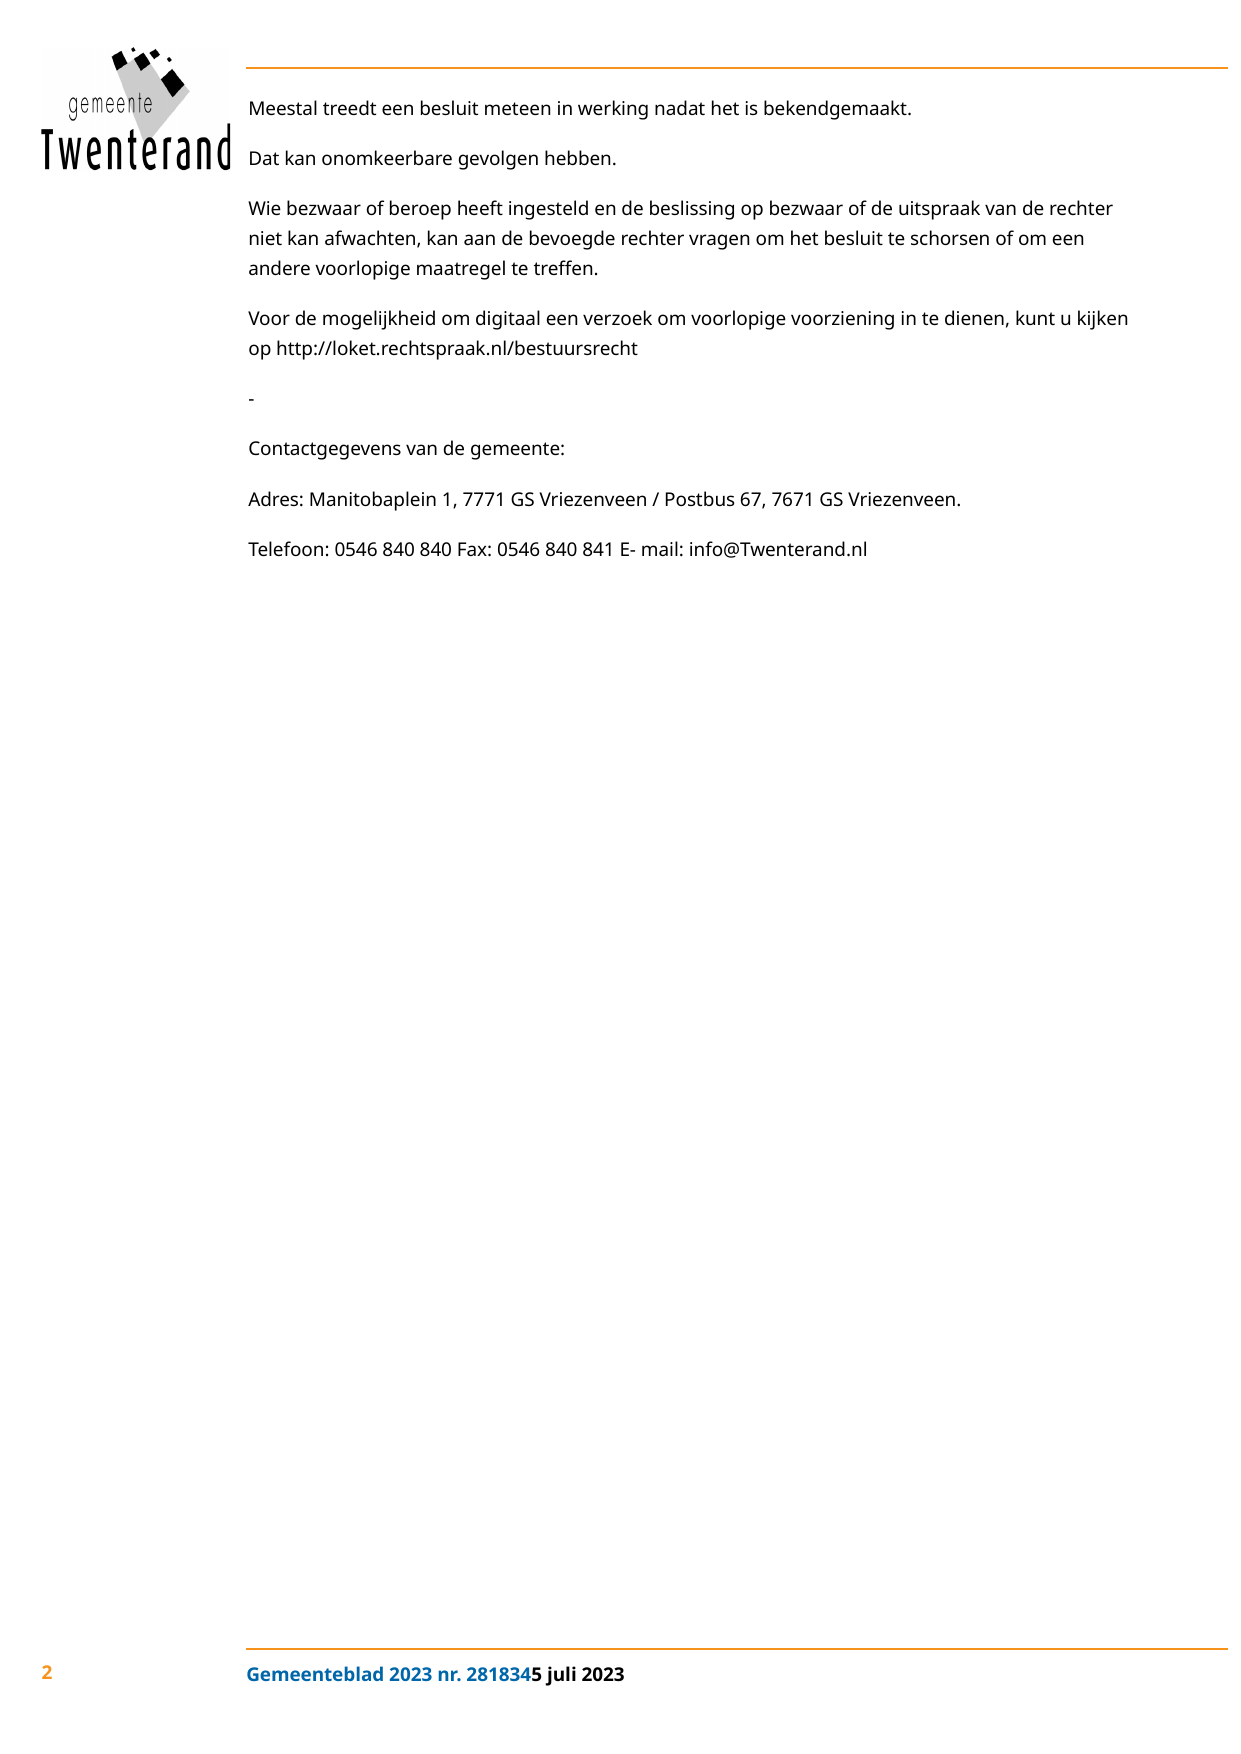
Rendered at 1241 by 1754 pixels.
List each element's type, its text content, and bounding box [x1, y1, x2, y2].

text Meestal treedt een besluit meteen in werking nadat het is bekendgemaakt. [248, 95, 1152, 121]
picture [41, 47, 231, 172]
text Adres: Manitobaplein 1, 7771 GS Vriezenveen / Postbus 67, 7671 GS Vriezenveen. [248, 486, 1152, 512]
text Telefoon: 0546 840 840 Fax: 0546 840 841 E- mail: info@Twenterand.nl [248, 536, 1152, 562]
text Voor de mogelijkheid om digitaal een verzoek om voorlopige voorziening in te dienen, kunt u kijken op http://loket.rechtspraak.nl/bestuursrecht [248, 305, 1152, 361]
text - [248, 385, 1152, 411]
text Contactgegevens van de gemeente: [248, 436, 1152, 461]
text Dat kan onomkeerbare gevolgen hebben. [248, 145, 1152, 171]
text Wie bezwaar of beroep heeft ingesteld en de beslissing op bezwaar of de uitspraak van de rechter niet kan afwachten, kan aan de bevoegde rechter vragen om het besluit te schorsen of om een andere voorlopige maatregel te treffen. [248, 196, 1152, 281]
